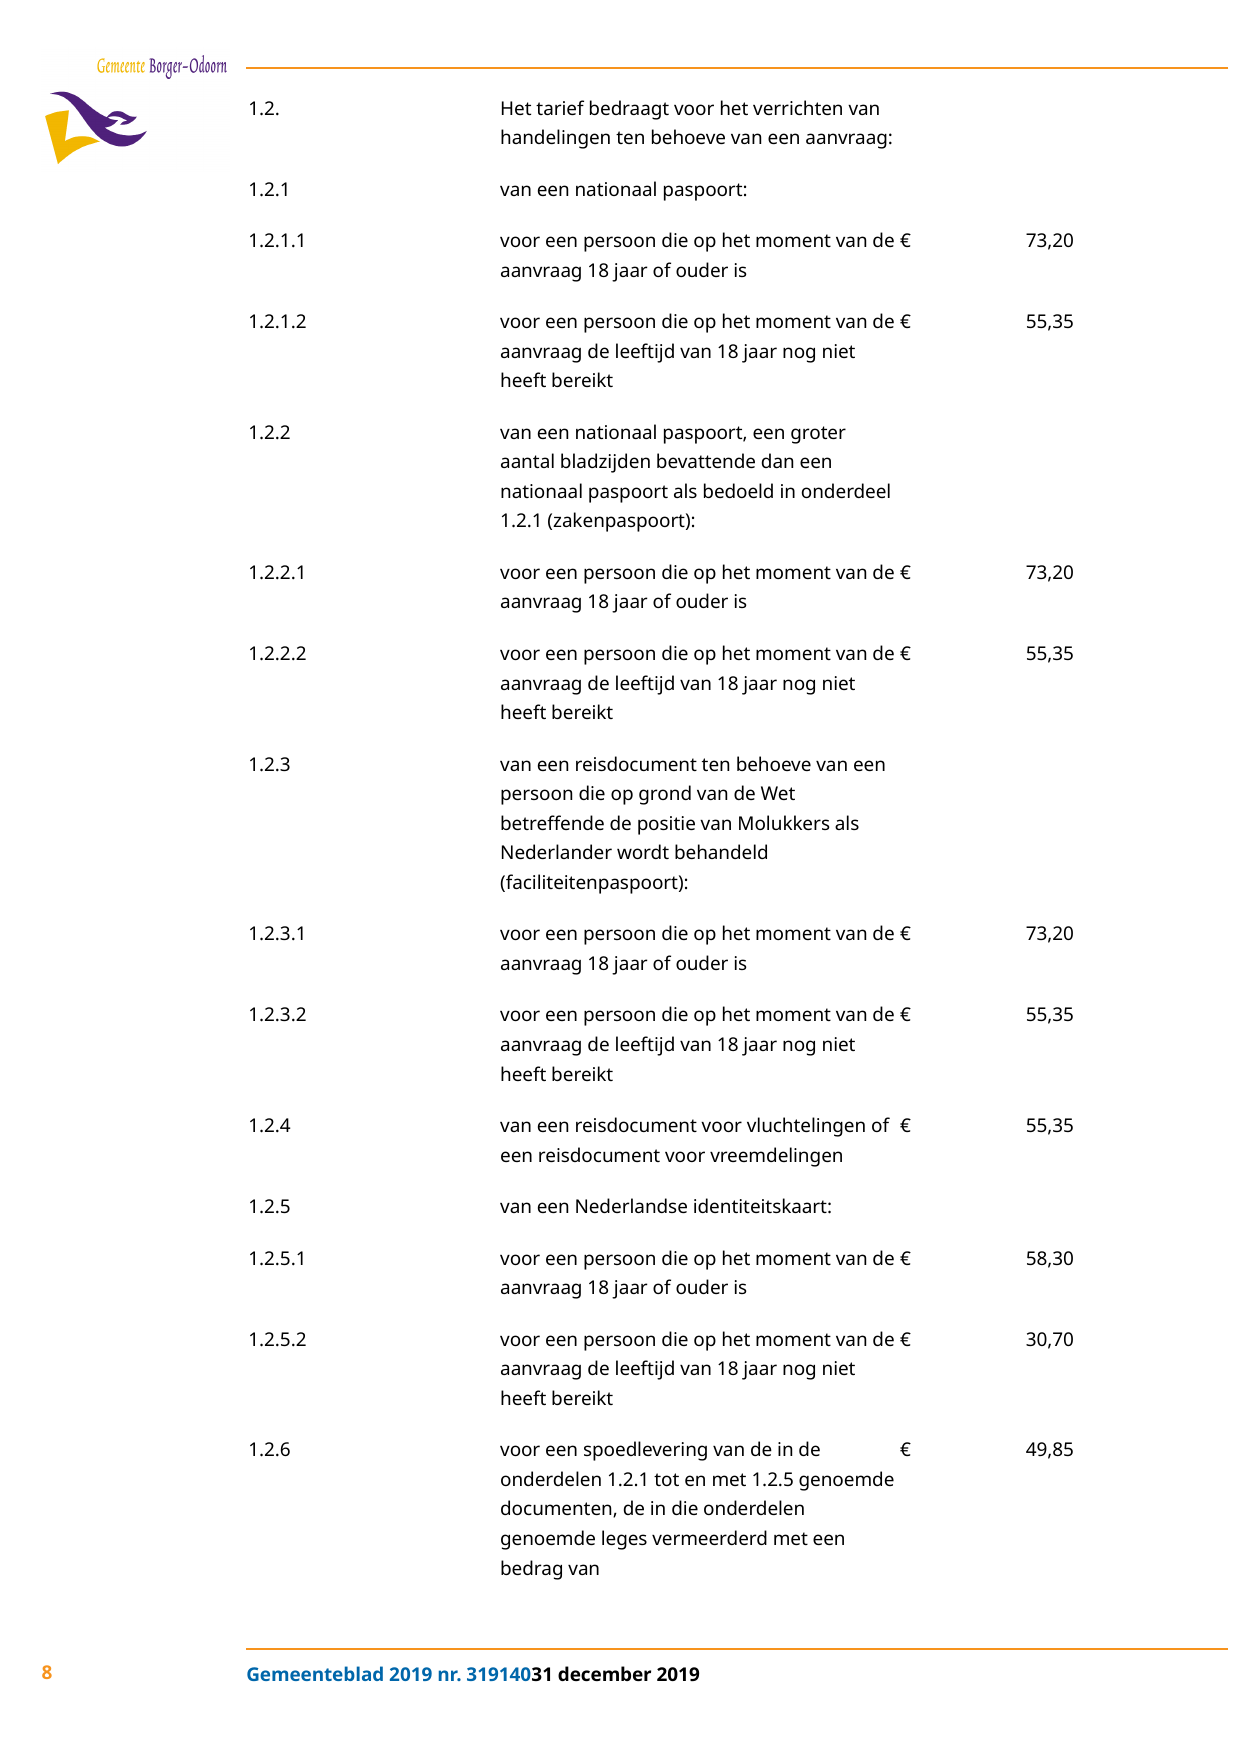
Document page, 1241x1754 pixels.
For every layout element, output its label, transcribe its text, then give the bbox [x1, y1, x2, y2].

table_cell [374, 640, 500, 725]
table_cell 1.2.5.1 [248, 1245, 374, 1300]
table_cell [1026, 1087, 1152, 1112]
table_cell [374, 534, 500, 559]
table_cell [1026, 1411, 1152, 1436]
table_cell € [900, 1112, 1026, 1168]
table_cell [248, 1581, 374, 1606]
table_cell [374, 559, 500, 614]
table_cell [1026, 1581, 1152, 1606]
table_cell [374, 1193, 500, 1219]
table_cell Het tarief bedraagt voor het verrichten van handelingen ten behoeve van een aanvraag: [500, 95, 900, 150]
table_cell [500, 1411, 900, 1436]
table_cell 49,85 [1026, 1436, 1152, 1581]
table_cell [1026, 176, 1152, 202]
table_cell 1.2.1.2 [248, 308, 374, 393]
table_cell [1026, 1219, 1152, 1245]
table_cell 1.2.2.1 [248, 559, 374, 614]
table_cell [248, 895, 374, 921]
table_cell [374, 419, 500, 533]
table_cell voor een persoon die op het moment van de aanvraag 18 jaar of ouder is [500, 921, 900, 976]
table_cell [500, 283, 900, 308]
table_cell [374, 308, 500, 393]
table_cell [900, 895, 1026, 921]
table_cell [374, 751, 500, 895]
table_cell [900, 534, 1026, 559]
table_cell € [900, 921, 1026, 976]
table_cell [248, 1300, 374, 1326]
table_cell [900, 419, 1026, 533]
table_cell [500, 1168, 900, 1193]
table_cell 55,35 [1026, 1002, 1152, 1087]
picture [41, 47, 231, 172]
table_cell 1.2.2 [248, 419, 374, 533]
table_cell [248, 202, 374, 227]
table_cell [900, 1219, 1026, 1245]
table_cell € [900, 1436, 1026, 1581]
table_cell [374, 725, 500, 751]
table_cell van een Nederlandse identiteitskaart: [500, 1193, 900, 1219]
table_cell 1.2.6 [248, 1436, 374, 1581]
table_cell 55,35 [1026, 1112, 1152, 1168]
table_cell [500, 202, 900, 227]
table_cell 1.2.2.2 [248, 640, 374, 725]
table_cell [500, 895, 900, 921]
table_cell [374, 1300, 500, 1326]
table_cell [900, 1087, 1026, 1112]
table_cell voor een persoon die op het moment van de aanvraag 18 jaar of ouder is [500, 559, 900, 614]
table_cell [374, 1112, 500, 1168]
table_cell 55,35 [1026, 308, 1152, 393]
table_cell van een nationaal paspoort, een groter aantal bladzijden bevattende dan een nationaal paspoort als bedoeld in onderdeel 1.2.1 (zakenpaspoort): [500, 419, 900, 533]
table_cell € [900, 308, 1026, 393]
table_cell € [900, 1326, 1026, 1411]
table_cell 1.2.3 [248, 751, 374, 895]
table_cell voor een persoon die op het moment van de aanvraag de leeftijd van 18 jaar nog niet heeft bereikt [500, 1326, 900, 1411]
table_cell [374, 202, 500, 227]
table_cell [374, 95, 500, 150]
table_cell [900, 751, 1026, 895]
table_cell 73,20 [1026, 559, 1152, 614]
table_cell [500, 534, 900, 559]
table_cell [900, 283, 1026, 308]
table_cell [1026, 1193, 1152, 1219]
table_cell 73,20 [1026, 921, 1152, 976]
table_cell [900, 1300, 1026, 1326]
table_cell [374, 1436, 500, 1581]
table_cell [248, 1219, 374, 1245]
table_cell [248, 976, 374, 1002]
table_cell [1026, 895, 1152, 921]
table_cell van een nationaal paspoort: [500, 176, 900, 202]
table_cell voor een persoon die op het moment van de aanvraag 18 jaar of ouder is [500, 1245, 900, 1300]
table_cell 73,20 [1026, 227, 1152, 283]
table_cell 1.2. [248, 95, 374, 150]
table_cell [248, 615, 374, 640]
table_cell [1026, 150, 1152, 176]
table_cell 30,70 [1026, 1326, 1152, 1411]
table_cell [1026, 725, 1152, 751]
table_cell [1026, 393, 1152, 419]
table_cell [500, 1087, 900, 1112]
table_cell [1026, 283, 1152, 308]
table_cell van een reisdocument voor vluchtelingen of een reisdocument voor vreemdelingen [500, 1112, 900, 1168]
table_cell voor een spoedlevering van de in de onderdelen 1.2.1 tot en met 1.2.5 genoemde documenten, de in die onderdelen genoemde leges vermeerderd met een bedrag van [500, 1436, 900, 1581]
table_cell [248, 150, 374, 176]
table_cell [1026, 615, 1152, 640]
table_cell [900, 1581, 1026, 1606]
table_cell van een reisdocument ten behoeve van een persoon die op grond van de Wet betreffende de positie van Molukkers als Nederlander wordt behandeld (faciliteitenpaspoort): [500, 751, 900, 895]
table_cell [374, 921, 500, 976]
table_cell 1.2.4 [248, 1112, 374, 1168]
table_cell [900, 615, 1026, 640]
table_cell [374, 283, 500, 308]
table_cell [248, 725, 374, 751]
table_cell [248, 1411, 374, 1436]
table_cell voor een persoon die op het moment van de aanvraag 18 jaar of ouder is [500, 227, 900, 283]
table_cell voor een persoon die op het moment van de aanvraag de leeftijd van 18 jaar nog niet heeft bereikt [500, 1002, 900, 1087]
table_cell 58,30 [1026, 1245, 1152, 1300]
table_cell [500, 1300, 900, 1326]
table_cell [900, 1168, 1026, 1193]
table_cell 1.2.5.2 [248, 1326, 374, 1411]
table_cell [1026, 976, 1152, 1002]
table_cell [900, 725, 1026, 751]
table_cell voor een persoon die op het moment van de aanvraag de leeftijd van 18 jaar nog niet heeft bereikt [500, 640, 900, 725]
table_cell [374, 1245, 500, 1300]
table_cell 55,35 [1026, 640, 1152, 725]
table_cell [1026, 1300, 1152, 1326]
table_cell [248, 534, 374, 559]
table_cell [374, 1581, 500, 1606]
table_cell [900, 976, 1026, 1002]
table_cell [500, 393, 900, 419]
table_cell [500, 725, 900, 751]
table_cell [374, 895, 500, 921]
table_cell 1.2.1.1 [248, 227, 374, 283]
table_cell [900, 202, 1026, 227]
table_cell [500, 150, 900, 176]
table_cell [1026, 1168, 1152, 1193]
table_cell [374, 227, 500, 283]
table_cell voor een persoon die op het moment van de aanvraag de leeftijd van 18 jaar nog niet heeft bereikt [500, 308, 900, 393]
table_cell [374, 615, 500, 640]
table_cell [374, 1326, 500, 1411]
table_cell [900, 1411, 1026, 1436]
table_cell [900, 393, 1026, 419]
table_cell [500, 976, 900, 1002]
table_cell [1026, 534, 1152, 559]
table_cell [900, 1193, 1026, 1219]
table_cell [374, 393, 500, 419]
table_cell [1026, 95, 1152, 150]
table_cell 1.2.5 [248, 1193, 374, 1219]
table_cell [374, 1002, 500, 1087]
table_cell € [900, 640, 1026, 725]
table_cell [248, 393, 374, 419]
table_cell € [900, 559, 1026, 614]
table_cell [1026, 202, 1152, 227]
table_cell [1026, 419, 1152, 533]
table_cell [374, 1219, 500, 1245]
table_cell [900, 176, 1026, 202]
table_cell [248, 1087, 374, 1112]
table_cell [500, 1581, 900, 1606]
table_cell [248, 1168, 374, 1193]
table_cell 1.2.3.2 [248, 1002, 374, 1087]
table_cell € [900, 1245, 1026, 1300]
table_cell [500, 615, 900, 640]
table_cell [1026, 751, 1152, 895]
table_cell [374, 1411, 500, 1436]
table_cell [248, 283, 374, 308]
table_cell 1.2.3.1 [248, 921, 374, 976]
table_cell € [900, 227, 1026, 283]
table_cell 1.2.1 [248, 176, 374, 202]
table_cell [500, 1219, 900, 1245]
table_cell [374, 1168, 500, 1193]
table_cell € [900, 1002, 1026, 1087]
table_cell [374, 1087, 500, 1112]
table_cell [900, 150, 1026, 176]
table_cell [374, 150, 500, 176]
table_cell [374, 176, 500, 202]
table_cell [900, 95, 1026, 150]
table_cell [374, 976, 500, 1002]
